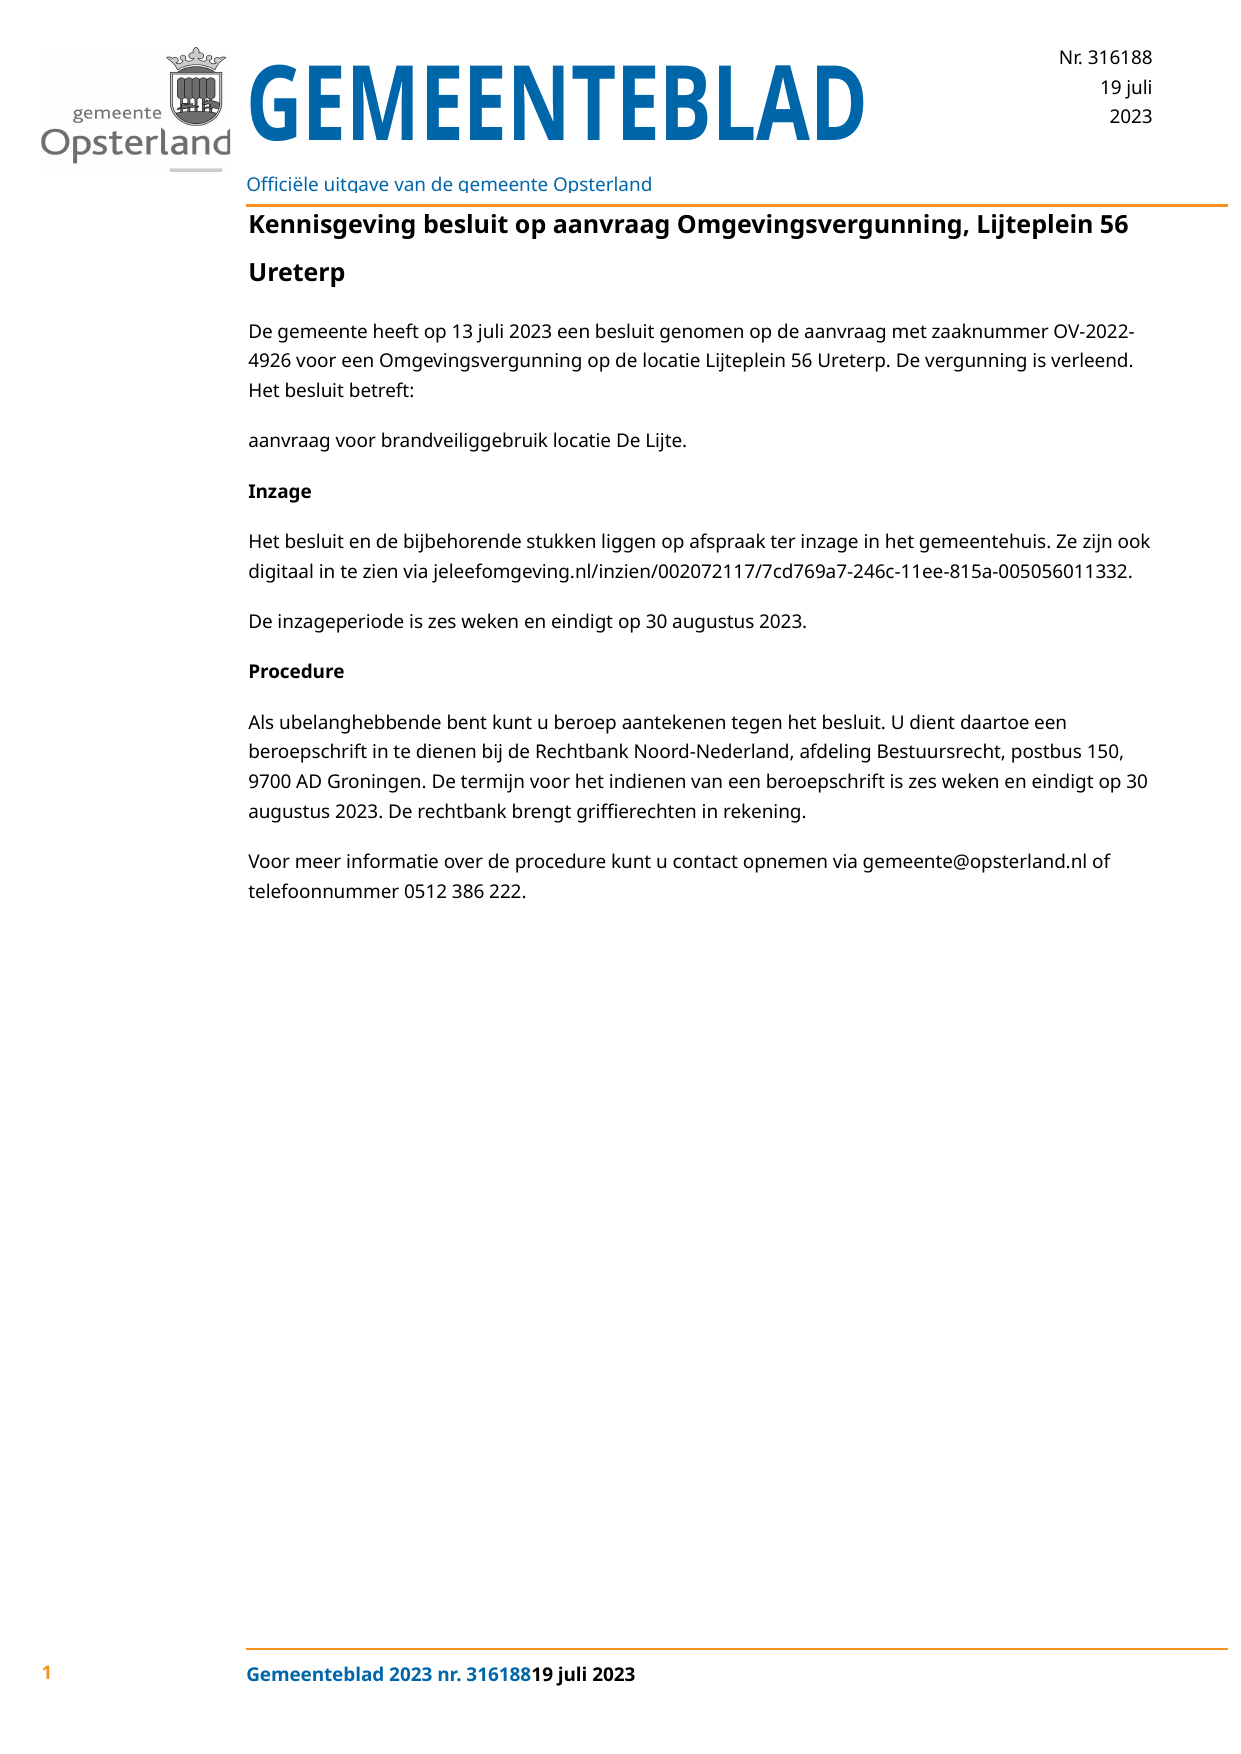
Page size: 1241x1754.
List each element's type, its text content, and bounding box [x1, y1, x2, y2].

text Kennisgeving besluit op aanvraag Omgevingsvergunning, Lijteplein 56 Ureterp [248, 207, 1152, 288]
picture [41, 47, 231, 172]
text Procedure [248, 659, 1152, 684]
text Als ubelanghebbende bent kunt u beroep aantekenen tegen het besluit. U dient daartoe een beroepschrift in te dienen bij de Rechtbank Noord-Nederland, afdeling Bestuursrecht, postbus 150, 9700 AD Groningen. De termijn voor het indienen van een beroepschrift is zes weken en eindigt op 30 augustus 2023. De rechtbank brengt griffierechten in rekening. [248, 709, 1152, 824]
text aanvraag voor brandveiliggebruik locatie De Lijte. [248, 427, 1152, 453]
text De inzageperiode is zes weken en eindigt op 30 augustus 2023. [248, 608, 1152, 634]
text De gemeente heeft op 13 juli 2023 een besluit genomen op de aanvraag met zaaknummer OV-2022-4926 voor een Omgevingsvergunning op de locatie Lijteplein 56 Ureterp. De vergunning is verleend. Het besluit betreft: [248, 318, 1152, 403]
text Voor meer informatie over de procedure kunt u contact opnemen via gemeente@opsterland.nl of telefoonnummer 0512 386 222. [248, 848, 1152, 904]
text Inzage [248, 478, 1152, 504]
text Het besluit en de bijbehorende stukken liggen op afspraak ter inzage in het gemeentehuis. Ze zijn ook digitaal in te zien via jeleefomgeving.nl/inzien/002072117/7cd769a7-246c-11ee-815a-005056011332. [248, 528, 1152, 584]
